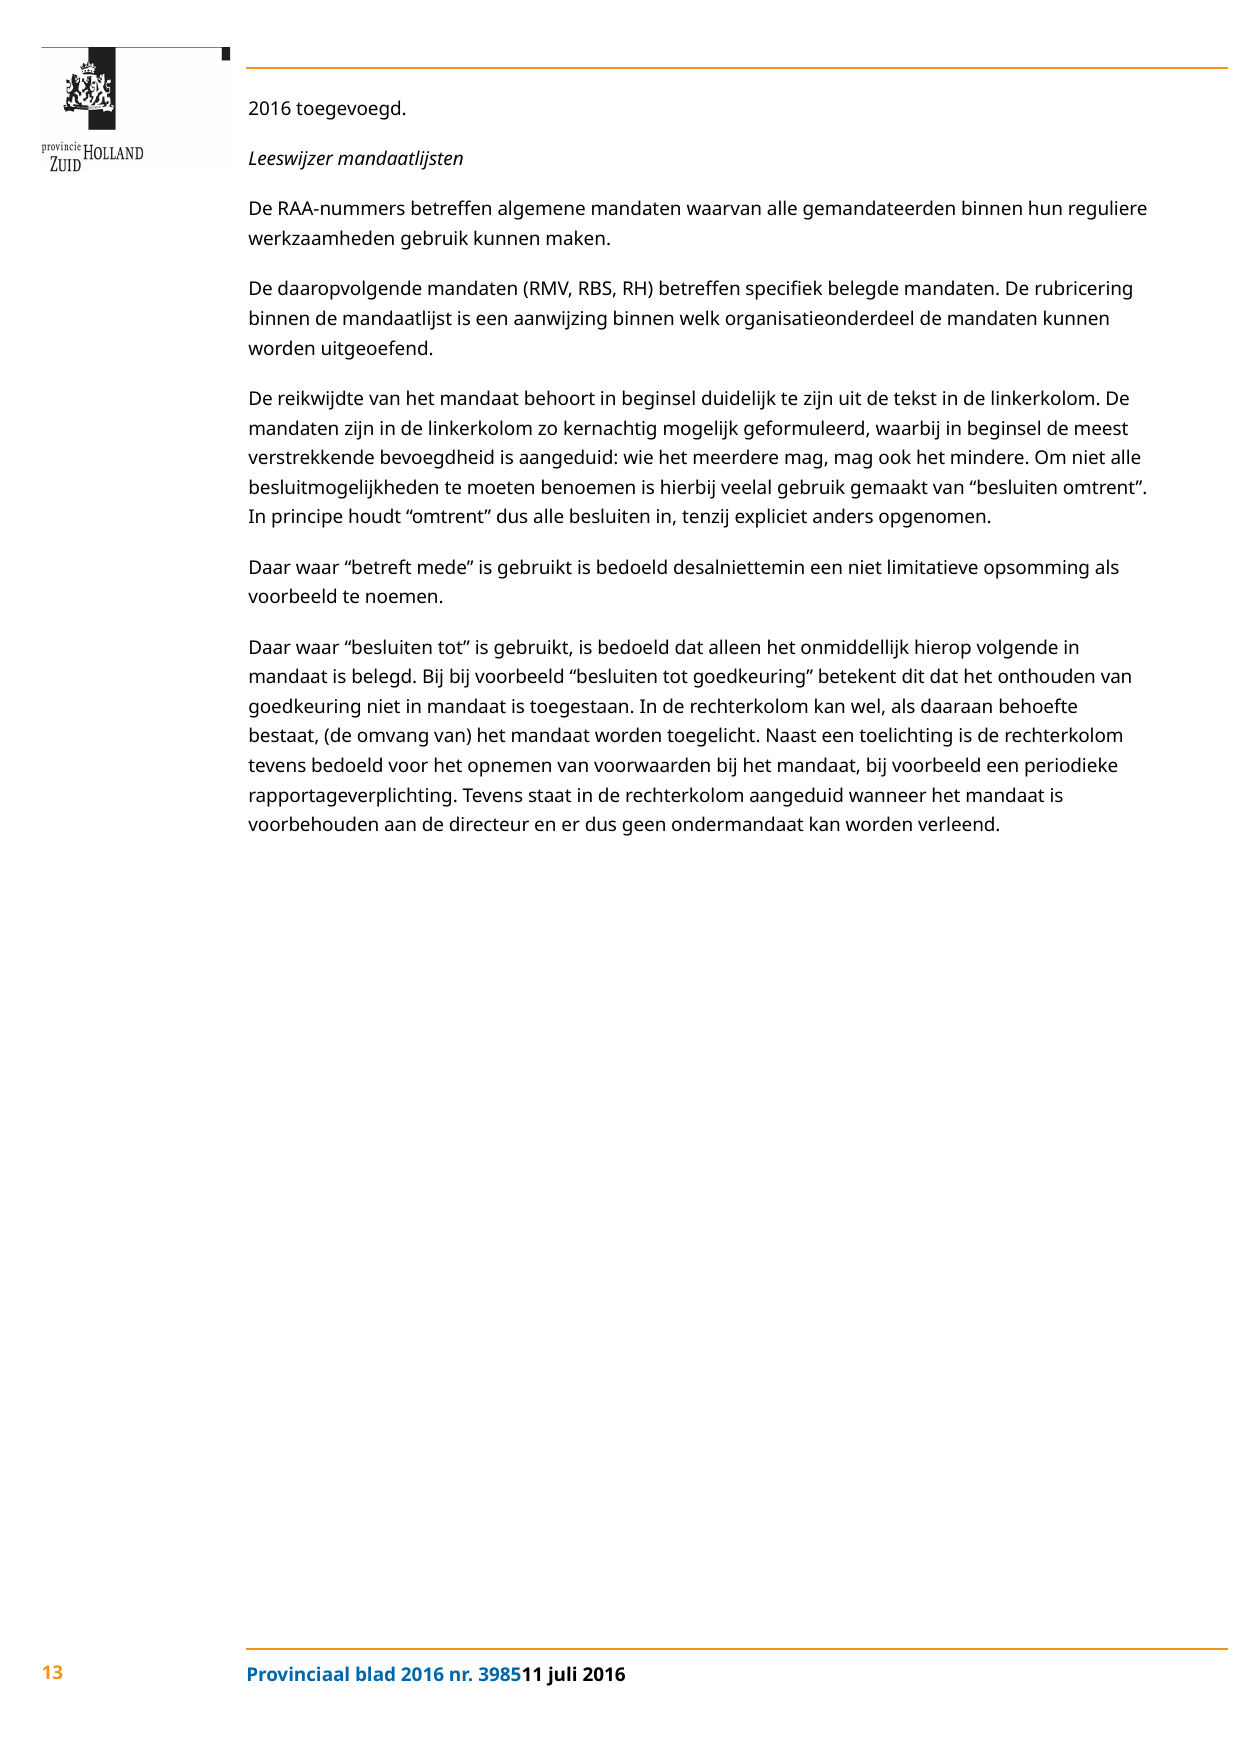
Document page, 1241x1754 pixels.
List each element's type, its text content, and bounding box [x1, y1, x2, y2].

text De RAA-nummers betreffen algemene mandaten waarvan alle gemandateerden binnen hun reguliere werkzaamheden gebruik kunnen maken. [248, 196, 1152, 251]
picture [41, 47, 231, 172]
text Leeswijzer mandaatlijsten [248, 145, 1152, 171]
text De reikwijdte van het mandaat behoort in beginsel duidelijk te zijn uit de tekst in de linkerkolom. De mandaten zijn in de linkerkolom zo kernachtig mogelijk geformuleerd, waarbij in beginsel de meest verstrekkende bevoegdheid is aangeduid: wie het meerdere mag, mag ook het mindere. Om niet alle besluitmogelijkheden te moeten benoemen is hierbij veelal gebruik gemaakt van “besluiten omtrent”. In principe houdt “omtrent” dus alle besluiten in, tenzij expliciet anders opgenomen. [248, 385, 1152, 529]
text 2016 toegevoegd. [248, 95, 1152, 121]
text Daar waar “besluiten tot” is gebruikt, is bedoeld dat alleen het onmiddellijk hierop volgende in mandaat is belegd. Bij bij voorbeeld “besluiten tot goedkeuring” betekent dit dat het onthouden van goedkeuring niet in mandaat is toegestaan. In de rechterkolom kan wel, als daaraan behoefte bestaat, (de omvang van) het mandaat worden toegelicht. Naast een toelichting is de rechterkolom tevens bedoeld voor het opnemen van voorwaarden bij het mandaat, bij voorbeeld een periodieke rapportageverplichting. Tevens staat in de rechterkolom aangeduid wanneer het mandaat is voorbehouden aan de directeur en er dus geen ondermandaat kan worden verleend. [248, 634, 1152, 837]
text Daar waar “betreft mede” is gebruikt is bedoeld desalniettemin een niet limitatieve opsomming als voorbeeld te noemen. [248, 554, 1152, 609]
text De daaropvolgende mandaten (RMV, RBS, RH) betreffen specifiek belegde mandaten. De rubricering binnen de mandaatlijst is een aanwijzing binnen welk organisatieonderdeel de mandaten kunnen worden uitgeoefend. [248, 276, 1152, 361]
